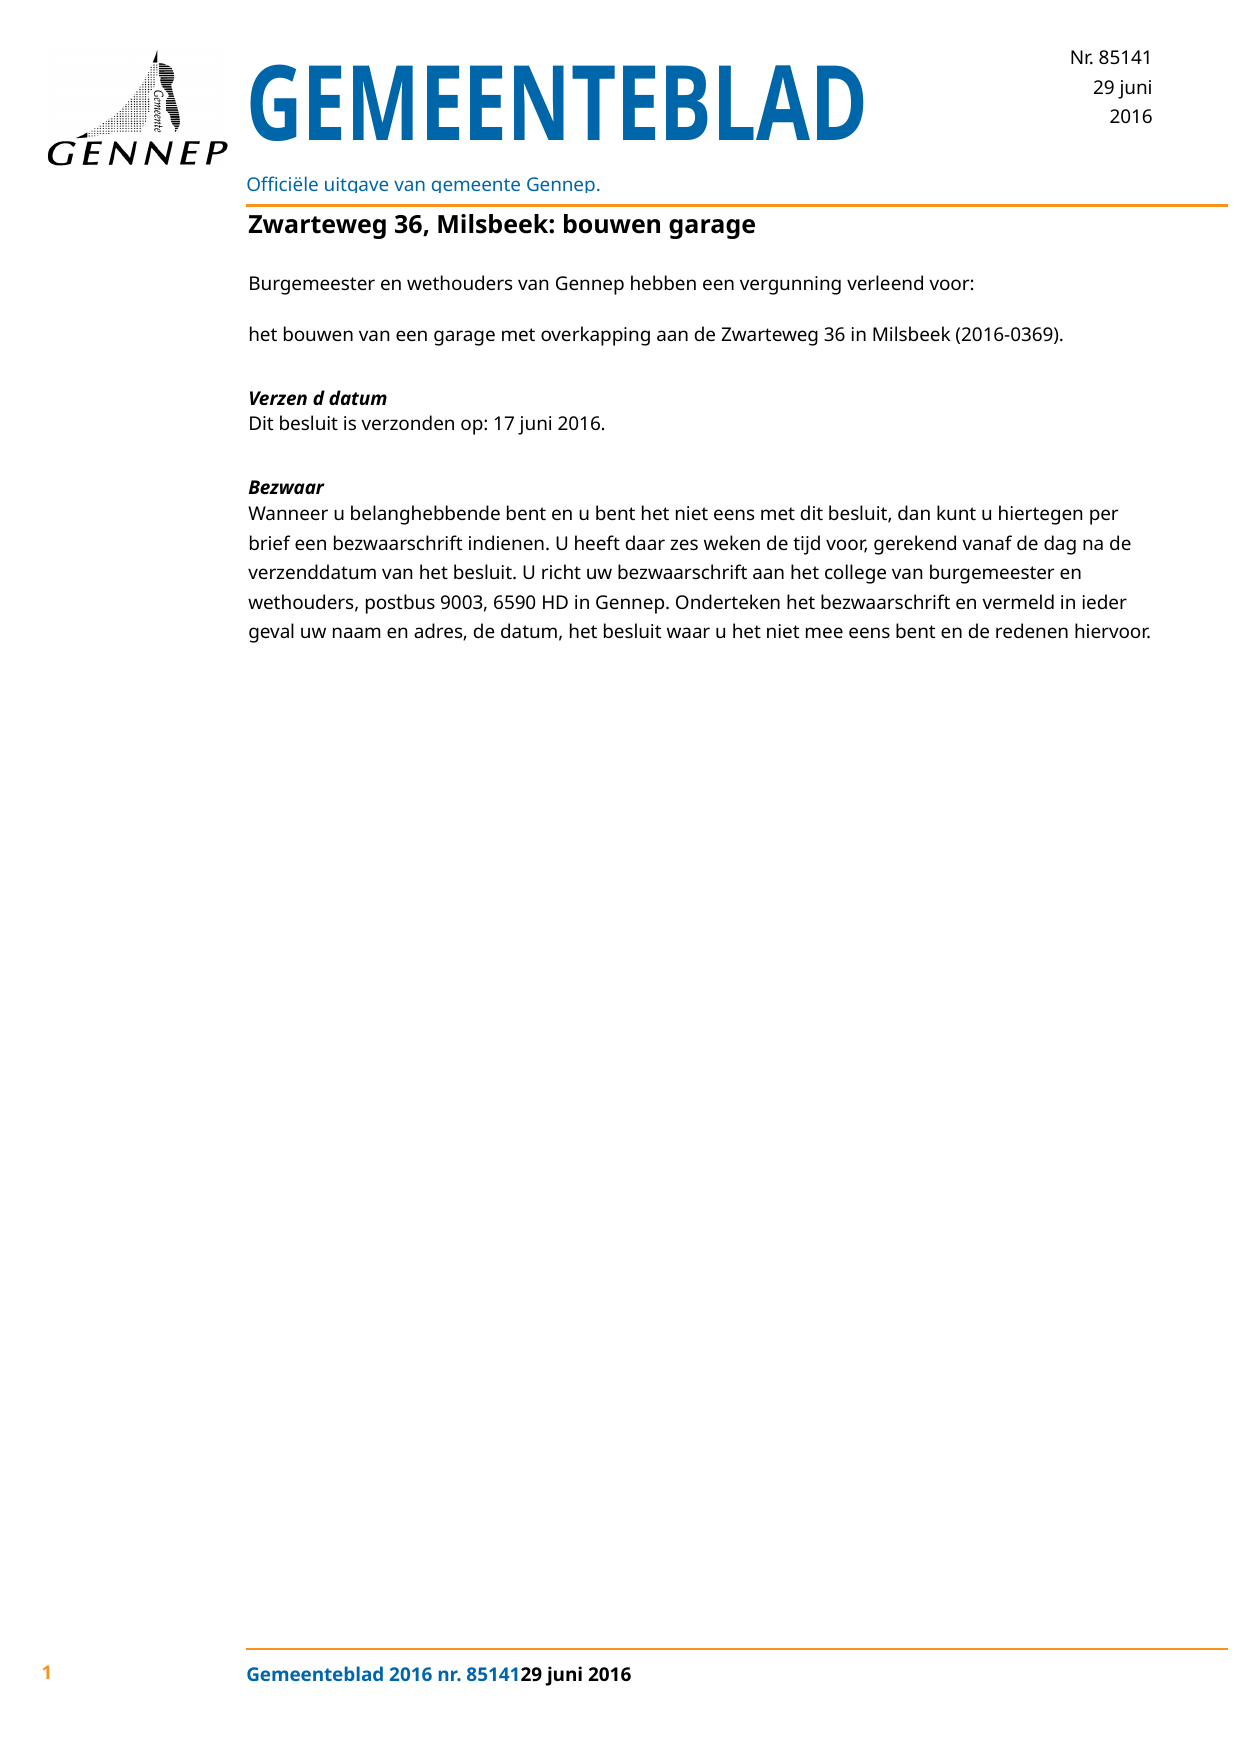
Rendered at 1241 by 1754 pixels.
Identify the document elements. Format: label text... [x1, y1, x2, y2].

text Wanneer u belanghebbende bent en u bent het niet eens met dit besluit, dan kunt u hiertegen per brief een bezwaarschrift indienen. U heeft daar zes weken de tijd voor, gerekend vanaf de dag na de verzenddatum van het besluit. U richt uw bezwaarschrift aan het college van burgemeester en wethouders, postbus 9003, 6590 HD in Gennep. Onderteken het bezwaarschrift en vermeld in ieder geval uw naam en adres, de datum, het besluit waar u het niet mee eens bent en de redenen hiervoor. [248, 500, 1152, 644]
text Dit besluit is verzonden op: 17 juni 2016. [248, 410, 1152, 436]
text Zwarteweg 36, Milsbeek: bouwen garage [248, 207, 1152, 241]
text Burgemeester en wethouders van Gennep hebben een vergunning verleend voor: [248, 270, 1152, 296]
text Bezwaar [248, 474, 1152, 500]
text Verzen d datum [248, 385, 1152, 410]
picture [41, 47, 231, 172]
text het bouwen van een garage met overkapping aan de Zwarteweg 36 in Milsbeek (2016-0369). [248, 321, 1152, 346]
